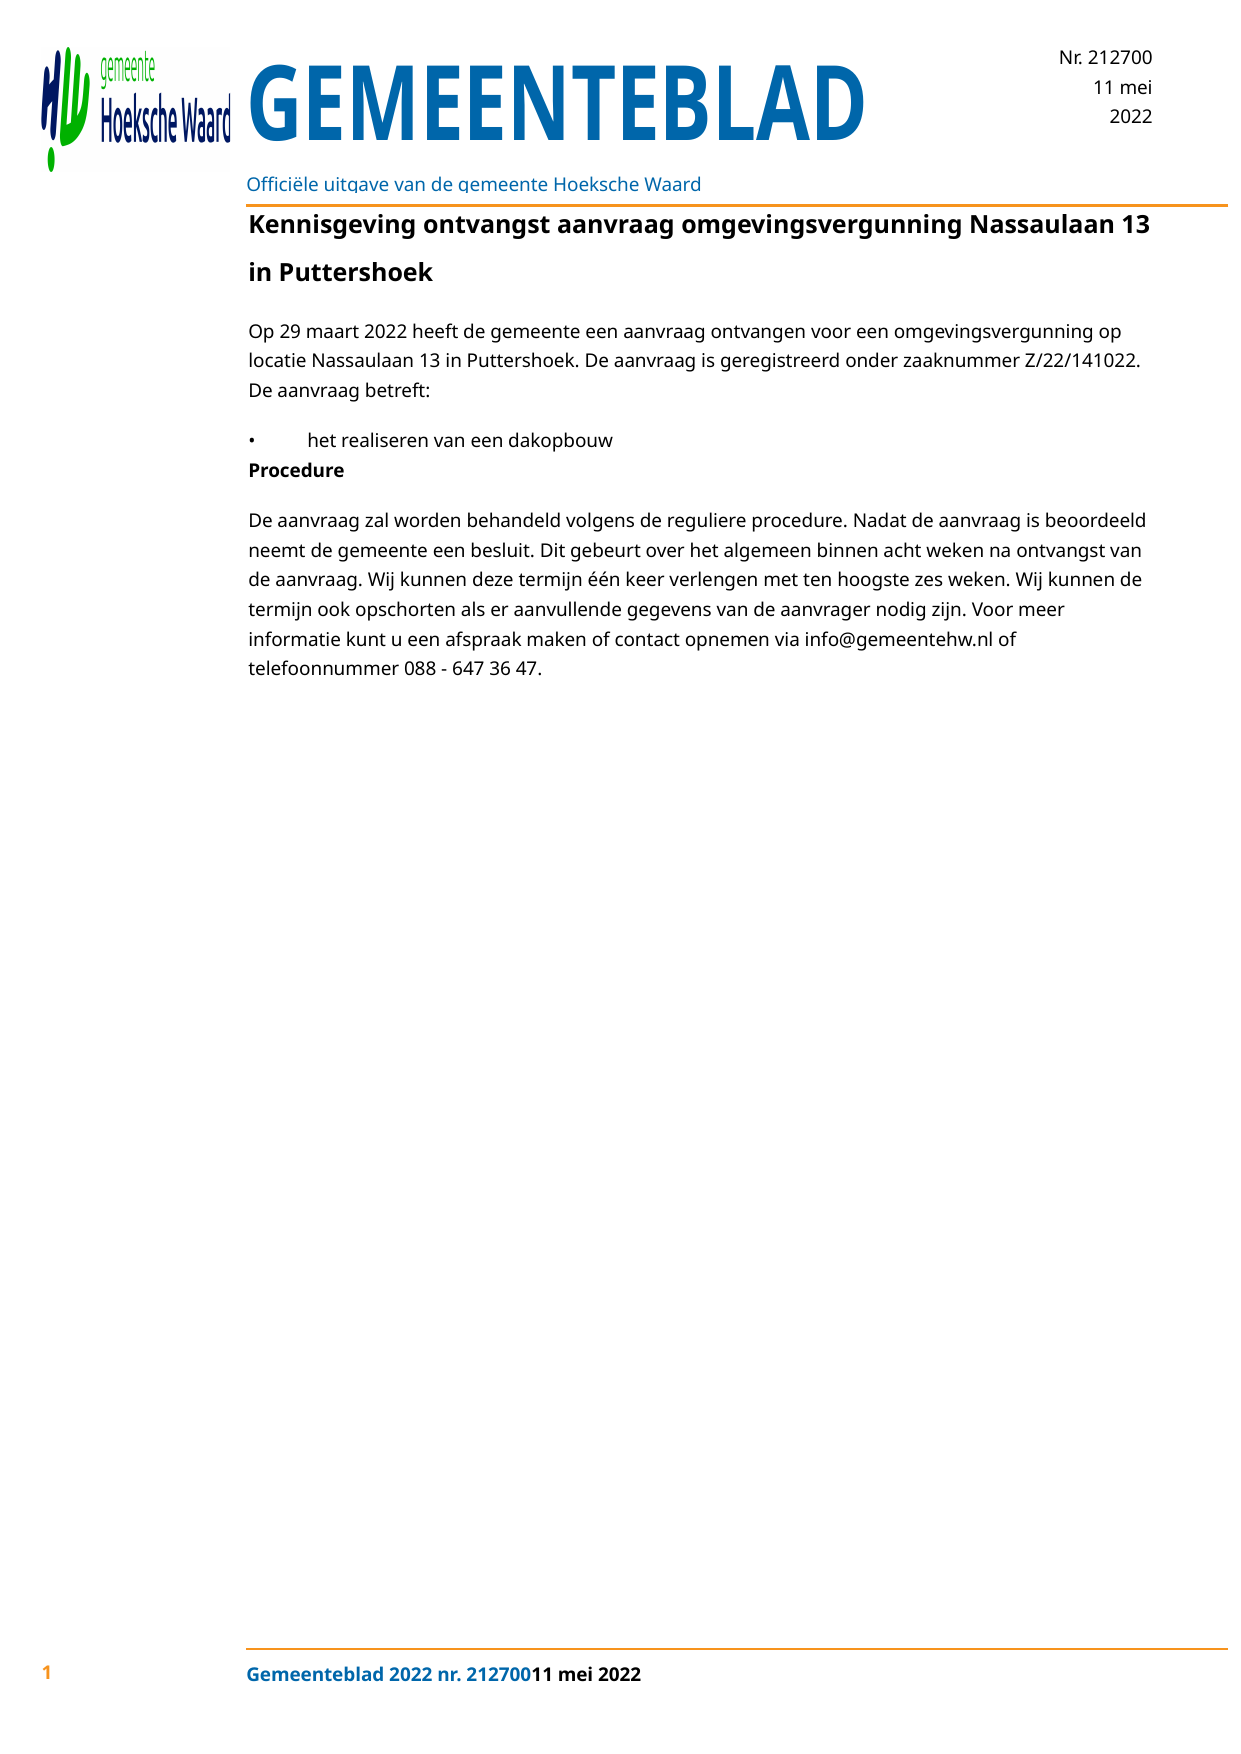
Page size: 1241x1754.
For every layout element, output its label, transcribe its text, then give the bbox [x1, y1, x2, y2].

text Procedure [248, 457, 1152, 483]
text Op 29 maart 2022 heeft de gemeente een aanvraag ontvangen voor een omgevingsvergunning op locatie Nassaulaan 13 in Puttershoek. De aanvraag is geregistreerd onder zaaknummer Z/22/141022. De aanvraag betreft: [248, 318, 1152, 403]
text Kennisgeving ontvangst aanvraag omgevingsvergunning Nassaulaan 13 in Puttershoek [248, 207, 1152, 288]
list het realiseren van een dakopbouw [248, 427, 1152, 453]
picture [41, 47, 231, 172]
text De aanvraag zal worden behandeld volgens de reguliere procedure. Nadat de aanvraag is beoordeeld neemt de gemeente een besluit. Dit gebeurt over het algemeen binnen acht weken na ontvangst van de aanvraag. Wij kunnen deze termijn één keer verlengen met ten hoogste zes weken. Wij kunnen de termijn ook opschorten als er aanvullende gegevens van de aanvrager nodig zijn. Voor meer informatie kunt u een afspraak maken of contact opnemen via info@gemeentehw.nl of telefoonnummer 088 - 647 36 47. [248, 507, 1152, 681]
